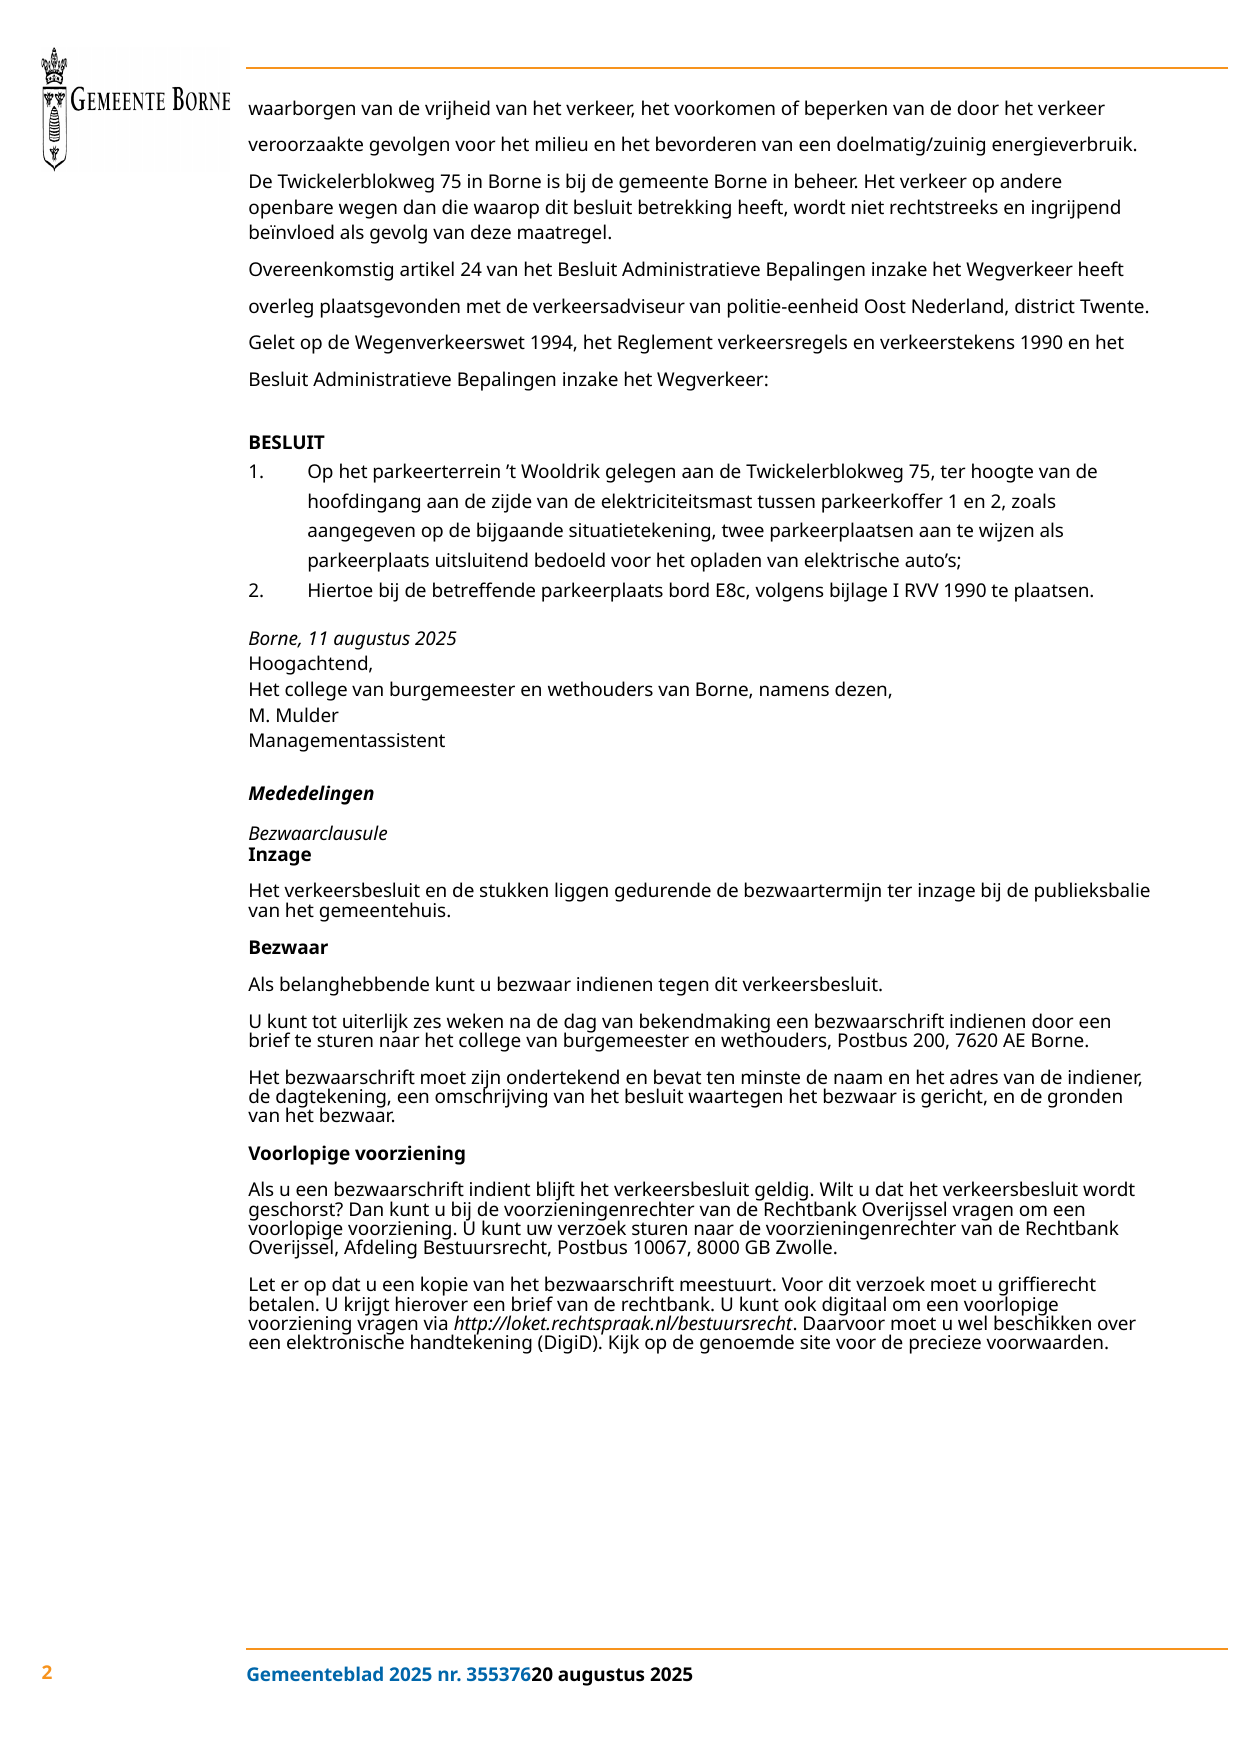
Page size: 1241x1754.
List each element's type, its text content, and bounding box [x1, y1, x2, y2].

list Hiertoe bij de betreffende parkeerplaats bord E8c, volgens bijlage I RVV 1990 te plaatsen. [248, 577, 1152, 603]
text Het verkeersbesluit en de stukken liggen gedurende de bezwaartermijn ter inzage bij de publieksbalie van het gemeentehuis. [248, 882, 1152, 921]
list Op het parkeerterrein ’t Wooldrik gelegen aan de Twickelerblokweg 75, ter hoogte van de hoofdingang aan de zijde van de elektriciteitsmast tussen parkeerkoffer 1 en 2, zoals aangegeven op de bijgaande situatietekening, twee parkeerplaatsen aan te wijzen als parkeerplaats uitsluitend bedoeld voor het opladen van elektrische auto’s; [248, 458, 1152, 573]
text Managementassistent [248, 728, 1152, 753]
picture [41, 47, 231, 172]
text De Twickelerblokweg 75 in Borne is bij de gemeente Borne in beheer. Het verkeer op andere openbare wegen dan die waarop dit besluit betrekking heeft, wordt niet rechtstreeks en ingrijpend beïnvloed als gevolg van deze maatregel. [248, 168, 1152, 245]
text Inzage [248, 846, 1152, 865]
text Het bezwaarschrift moet zijn ondertekend en bevat ten minste de naam en het adres van de indiener, de dagtekening, een omschrijving van het besluit waartegen het bezwaar is gericht, en de gronden van het bezwaar. [248, 1069, 1152, 1127]
text Mededelingen [248, 781, 1152, 806]
text Als u een bezwaarschrift indient blijft het verkeersbesluit geldig. Wilt u dat het verkeersbesluit wordt geschorst? Dan kunt u bij de voorzieningenrechter van de Rechtbank Overijssel vragen om een voorlopige voorziening. U kunt uw verzoek sturen naar de voorzieningenrechter van de Rechtbank Overijssel, Afdeling Bestuursrecht, Postbus 10067, 8000 GB Zwolle. [248, 1181, 1152, 1258]
text Bezwaar [248, 939, 1152, 958]
text veroorzaakte gevolgen voor het milieu en het bevorderen van een doelmatig/zuinig energieverbruik. [248, 131, 1152, 157]
text Gelet op de Wegenverkeerswet 1994, het Reglement verkeersregels en verkeerstekens 1990 en het [248, 329, 1152, 355]
text Als belanghebbende kunt u bezwaar indienen tegen dit verkeersbesluit. [248, 976, 1152, 995]
text Overeenkomstig artikel 24 van het Besluit Administratieve Bepalingen inzake het Wegverkeer heeft [248, 256, 1152, 282]
text M. Mulder [248, 702, 1152, 728]
text Let er op dat u een kopie van het bezwaarschrift meestuurt. Voor dit verzoek moet u griffierecht betalen. U krijgt hierover een brief van de rechtbank. U kunt ook digitaal om een voorlopige voorziening vragen via http://loket.rechtspraak.nl/bestuursrecht. Daarvoor moet u wel beschikken over een elektronische handtekening (DigiD). Kijk op de genoemde site voor de precieze voorwaarden. [248, 1276, 1152, 1353]
text overleg plaatsgevonden met de verkeersadviseur van politie-eenheid Oost Nederland, district Twente. [248, 293, 1152, 319]
text Voorlopige voorziening [248, 1144, 1152, 1164]
text Hoogachtend, [248, 650, 1152, 676]
text BESLUIT [248, 429, 1152, 455]
text Het college van burgemeester en wethouders van Borne, namens dezen, [248, 676, 1152, 702]
text Borne, 11 augustus 2025 [248, 625, 1152, 650]
text Bezwaarclausule [248, 820, 1152, 846]
text Besluit Administratieve Bepalingen inzake het Wegverkeer: [248, 366, 1152, 392]
text waarborgen van de vrijheid van het verkeer, het voorkomen of beperken van de door het verkeer [248, 95, 1152, 121]
text U kunt tot uiterlijk zes weken na de dag van bekendmaking een bezwaarschrift indienen door een brief te sturen naar het college van burgemeester en wethouders, Postbus 200, 7620 AE Borne. [248, 1013, 1152, 1051]
